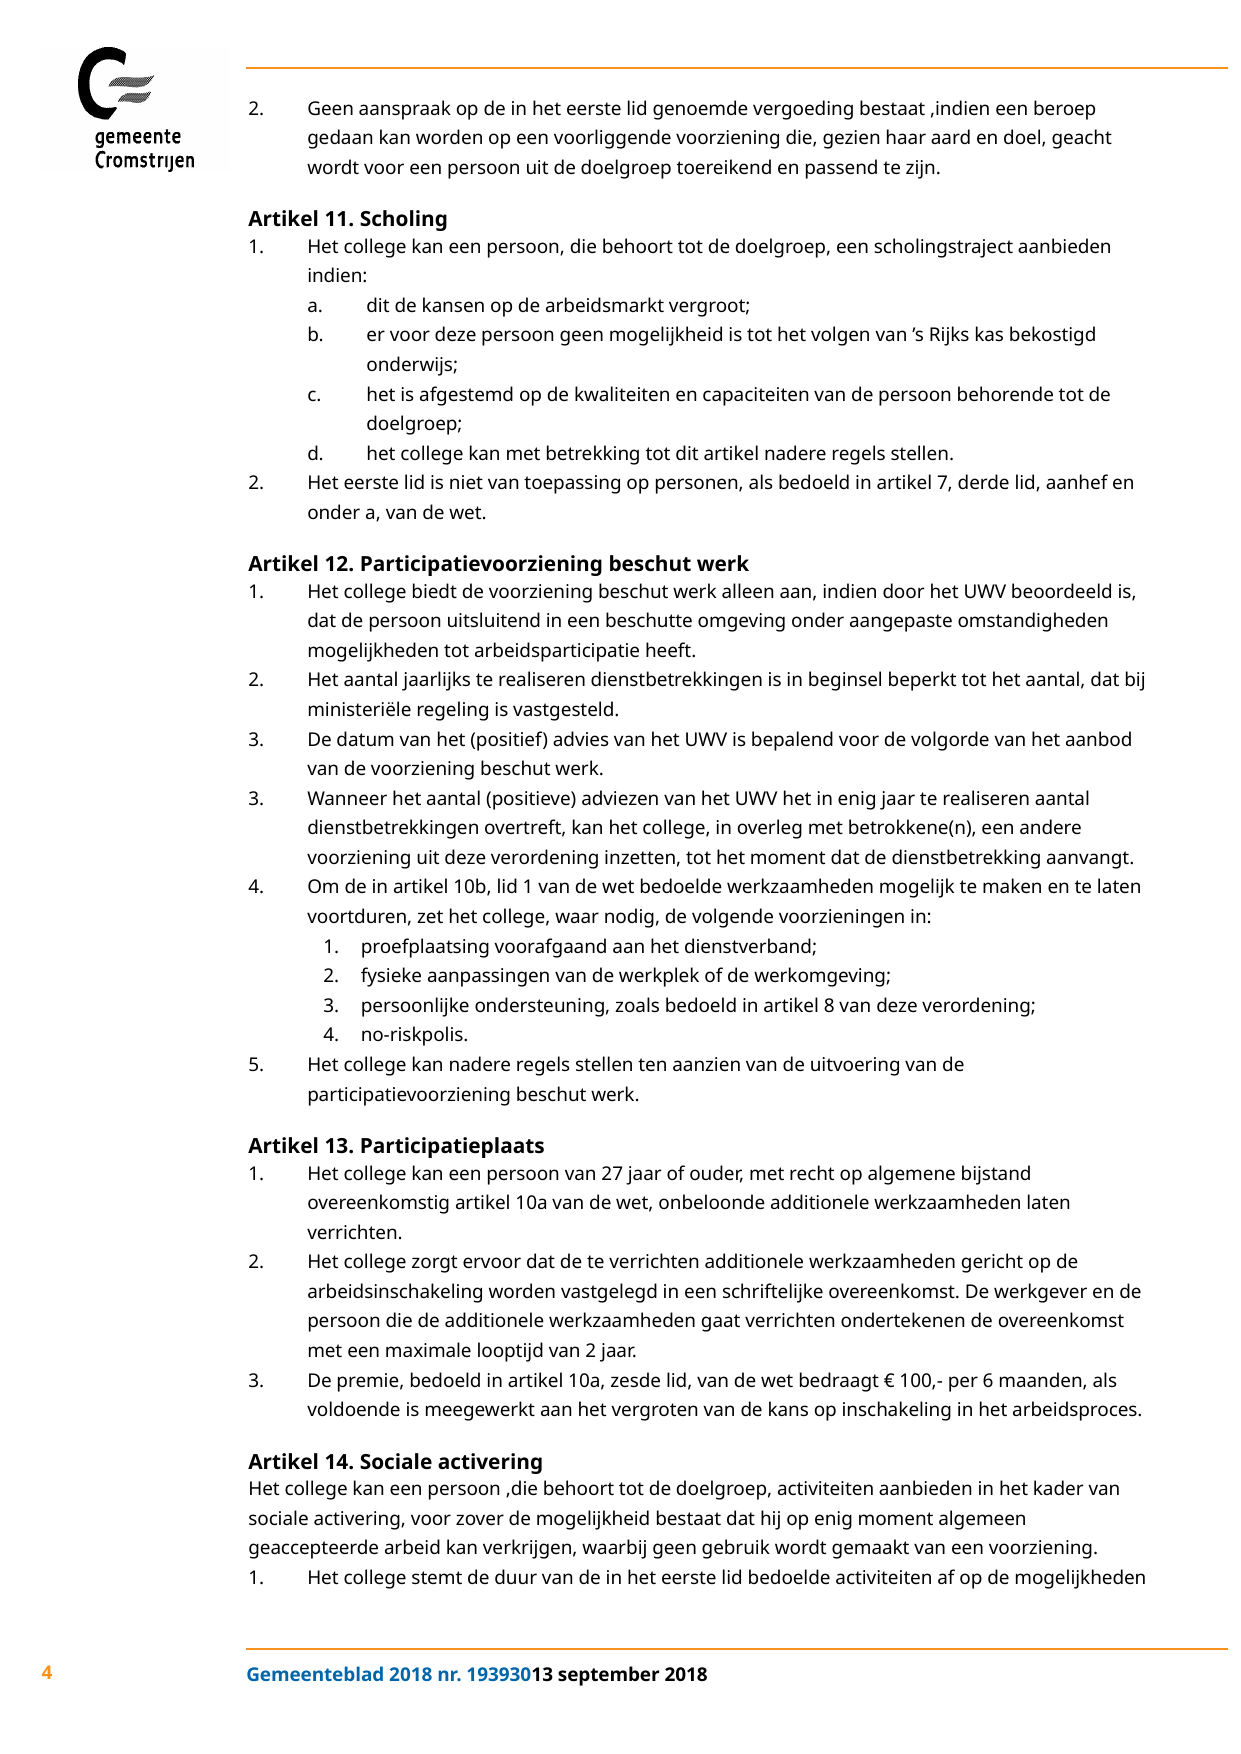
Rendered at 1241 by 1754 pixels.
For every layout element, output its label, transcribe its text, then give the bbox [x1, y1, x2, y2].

list Het college kan nadere regels stellen ten aanzien van de uitvoering van de participatievoorziening beschut werk. [248, 1051, 1152, 1107]
text Artikel 13. Participatieplaats [248, 1131, 1152, 1160]
list Het college stemt de duur van de in het eerste lid bedoelde activiteiten af op de mogelijkheden [248, 1564, 1152, 1590]
list het is afgestemd op de kwaliteiten en capaciteiten van de persoon behorende tot de doelgroep; [307, 381, 1152, 436]
list Het college kan een persoon, die behoort tot de doelgroep, een scholingstraject aanbieden indien: [248, 233, 1152, 288]
list dit de kansen op de arbeidsmarkt vergroot; [307, 292, 1152, 318]
list Het college biedt de voorziening beschut werk alleen aan, indien door het UWV beoordeeld is, dat de persoon uitsluitend in een beschutte omgeving onder aangepaste omstandigheden mogelijkheden tot arbeidsparticipatie heeft. [248, 578, 1152, 663]
list Wanneer het aantal (positieve) adviezen van het UWV het in enig jaar te realiseren aantal dienstbetrekkingen overtreft, kan het college, in overleg met betrokkene(n), een andere voorziening uit deze verordening inzetten, tot het moment dat de dienstbetrekking aanvangt. [248, 785, 1152, 870]
list Geen aanspraak op de in het eerste lid genoemde vergoeding bestaat ,indien een beroep gedaan kan worden op een voorliggende voorziening die, gezien haar aard en doel, geacht wordt voor een persoon uit de doelgroep toereikend en passend te zijn. [248, 95, 1152, 180]
list persoonlijke ondersteuning, zoals bedoeld in artikel 8 van deze verordening; [323, 992, 1152, 1018]
text Artikel 11. Scholing [248, 204, 1152, 233]
picture [41, 47, 231, 172]
list proefplaatsing voorafgaand aan het dienstverband; [323, 933, 1152, 959]
list Het aantal jaarlijks te realiseren dienstbetrekkingen is in beginsel beperkt tot het aantal, dat bij ministeriële regeling is vastgesteld. [248, 667, 1152, 722]
list er voor deze persoon geen mogelijkheid is tot het volgen van ’s Rijks kas bekostigd onderwijs; [307, 322, 1152, 377]
list Het college zorgt ervoor dat de te verrichten additionele werkzaamheden gericht op de arbeidsinschakeling worden vastgelegd in een schriftelijke overeenkomst. De werkgever en de persoon die de additionele werkzaamheden gaat verrichten ondertekenen de overeenkomst met een maximale looptijd van 2 jaar. [248, 1248, 1152, 1363]
text Artikel 14. Sociale activering [248, 1447, 1152, 1475]
list De datum van het (positief) advies van het UWV is bepalend voor de volgorde van het aanbod van de voorziening beschut werk. [248, 726, 1152, 781]
list Het eerste lid is niet van toepassing op personen, als bedoeld in artikel 7, derde lid, aanhef en onder a, van de wet. [248, 469, 1152, 525]
list fysieke aanpassingen van de werkplek of de werkomgeving; [323, 962, 1152, 988]
list Het college kan een persoon van 27 jaar of ouder, met recht op algemene bijstand overeenkomstig artikel 10a van de wet, onbeloonde additionele werkzaamheden laten verrichten. [248, 1160, 1152, 1244]
list Om de in artikel 10b, lid 1 van de wet bedoelde werkzaamheden mogelijk te maken en te laten voortduren, zet het college, waar nodig, de volgende voorzieningen in: [248, 874, 1152, 929]
list De premie, bedoeld in artikel 10a, zesde lid, van de wet bedraagt € 100,- per 6 maanden, als voldoende is meegewerkt aan het vergroten van de kans op inschakeling in het arbeidsproces. [248, 1367, 1152, 1422]
list het college kan met betrekking tot dit artikel nadere regels stellen. [307, 440, 1152, 466]
text Het college kan een persoon ,die behoort tot de doelgroep, activiteiten aanbieden in het kader van sociale activering, voor zover de mogelijkheid bestaat dat hij op enig moment algemeen geaccepteerde arbeid kan verkrijgen, waarbij geen gebruik wordt gemaakt van een voorziening. [248, 1475, 1152, 1560]
list no-riskpolis. [323, 1022, 1152, 1047]
text Artikel 12. Participatievoorziening beschut werk [248, 549, 1152, 578]
